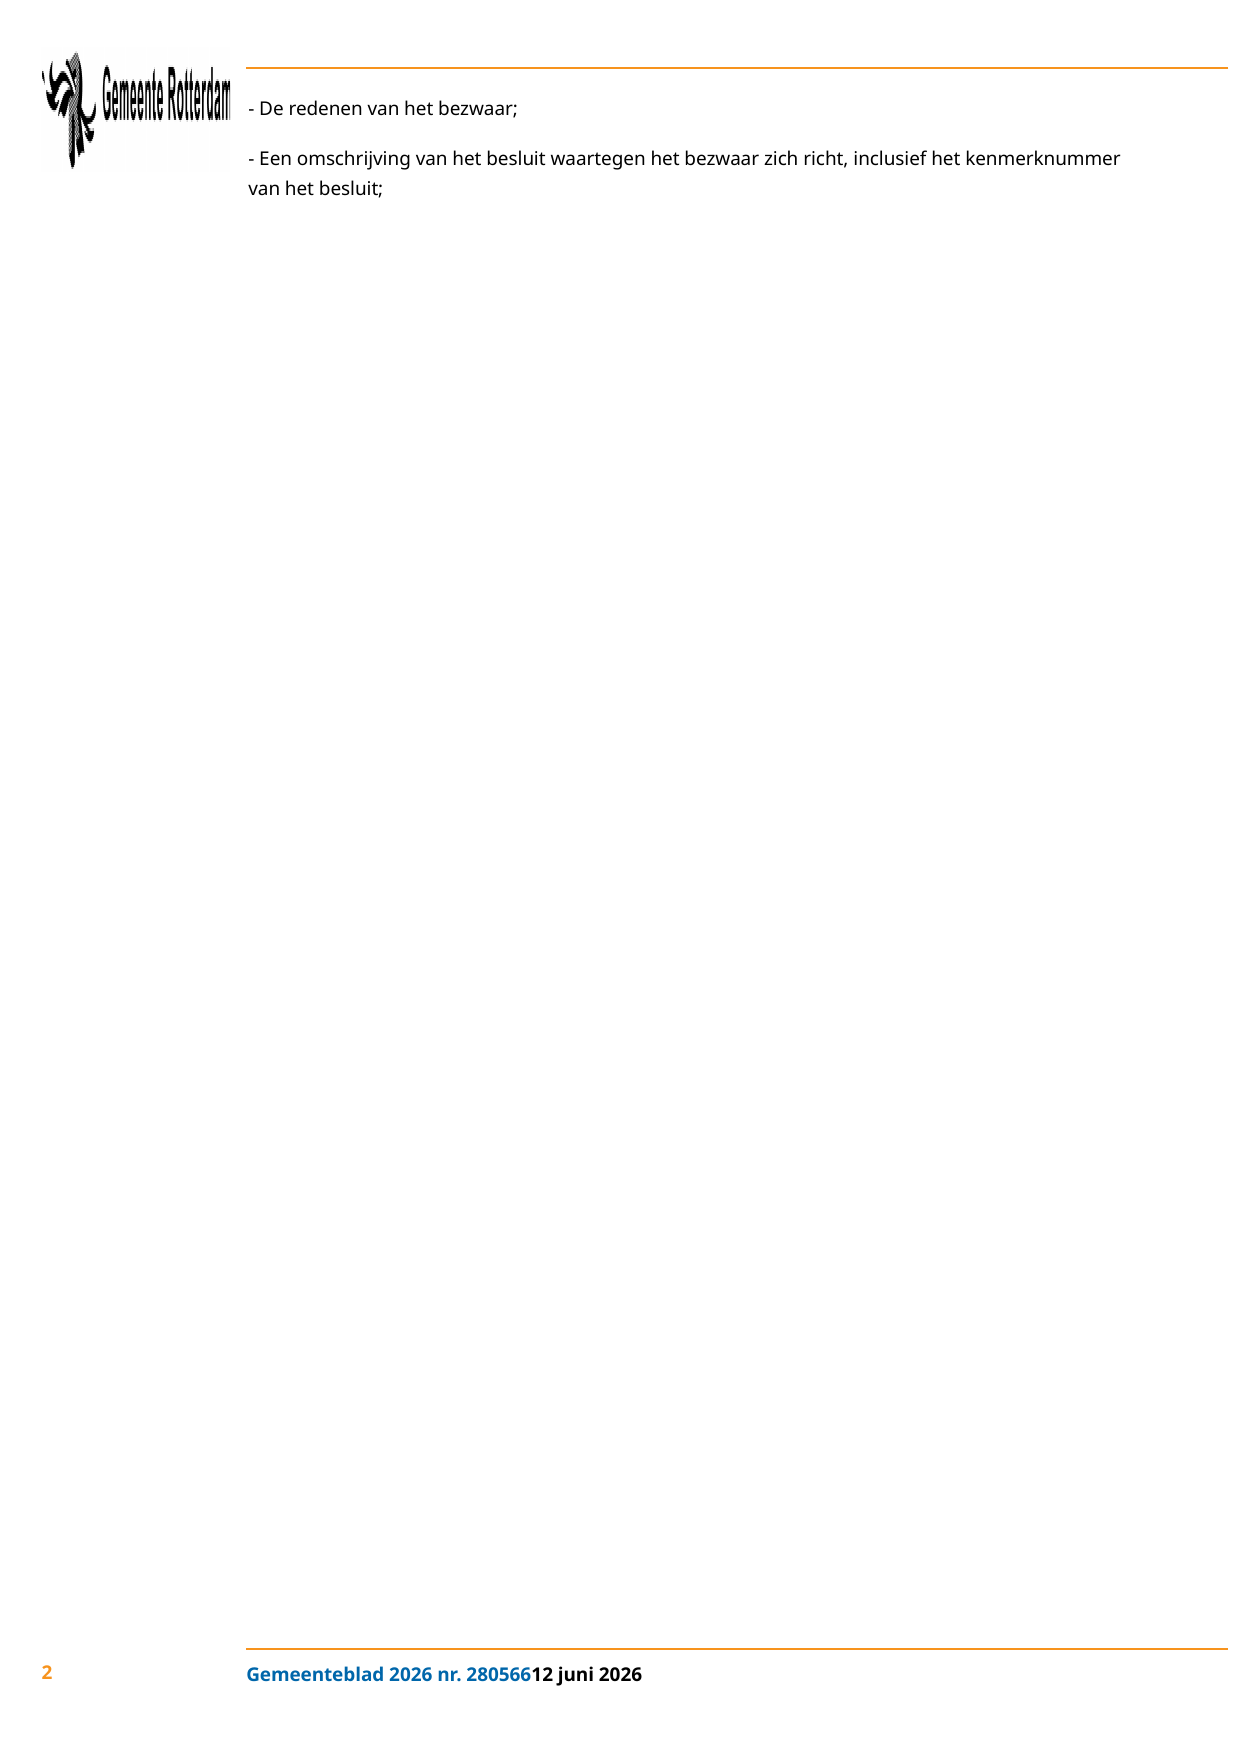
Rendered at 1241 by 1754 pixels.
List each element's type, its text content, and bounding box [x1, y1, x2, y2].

picture [41, 47, 231, 172]
text - De redenen van het bezwaar; [248, 95, 1152, 121]
text - Een omschrijving van het besluit waartegen het bezwaar zich richt, inclusief het kenmerknummer van het besluit; [248, 145, 1152, 201]
